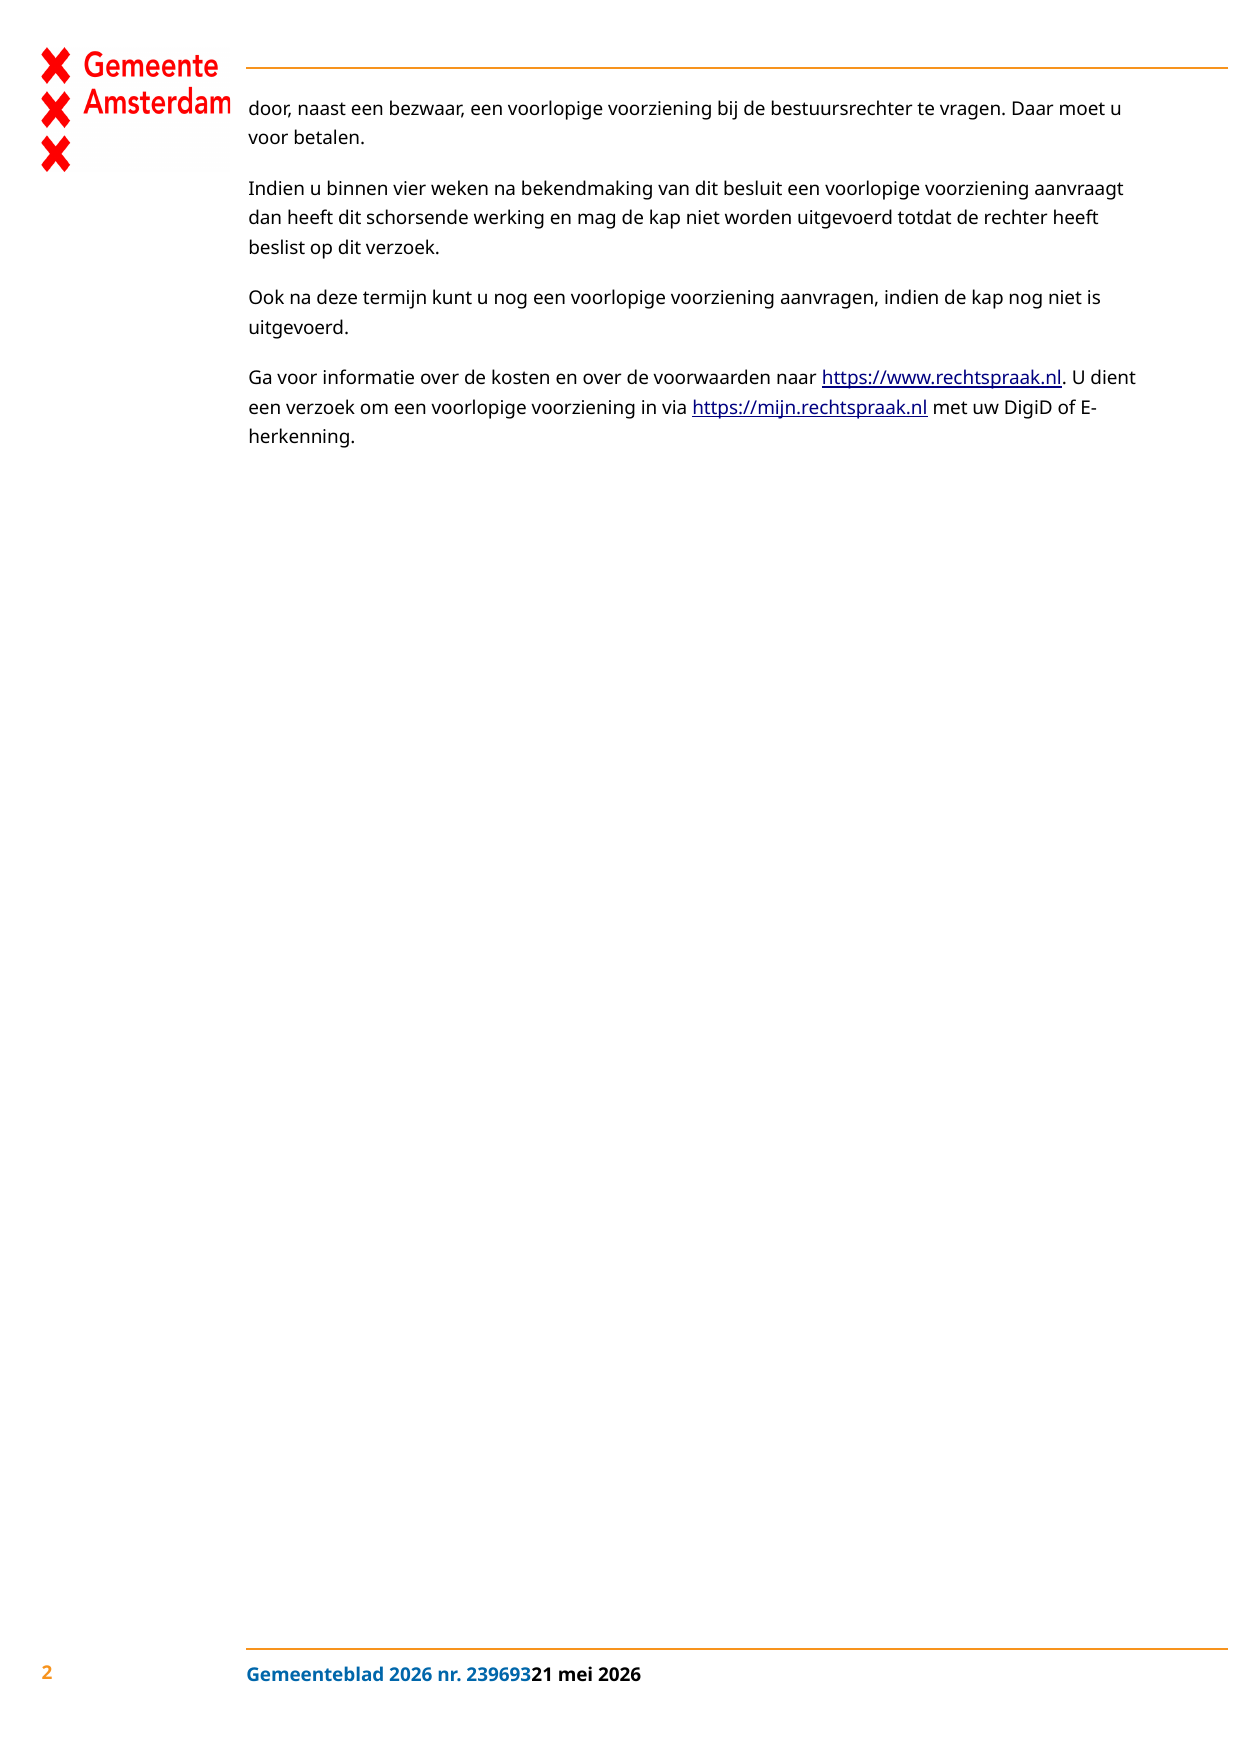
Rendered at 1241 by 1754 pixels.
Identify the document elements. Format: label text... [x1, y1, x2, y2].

picture [41, 47, 231, 172]
text Indien u binnen vier weken na bekendmaking van dit besluit een voorlopige voorziening aanvraagt dan heeft dit schorsende werking en mag de kap niet worden uitgevoerd totdat de rechter heeft beslist op dit verzoek. [248, 175, 1152, 260]
text door, naast een bezwaar, een voorlopige voorziening bij de bestuursrechter te vragen. Daar moet u voor betalen. [248, 95, 1152, 150]
text Ga voor informatie over de kosten en over de voorwaarden naar https://www.rechtspraak.nl. U dient een verzoek om een voorlopige voorziening in via https://mijn.rechtspraak.nl met uw DigiD of E-herkenning. [248, 364, 1152, 449]
text Ook na deze termijn kunt u nog een voorlopige voorziening aanvragen, indien de kap nog niet is uitgevoerd. [248, 284, 1152, 340]
